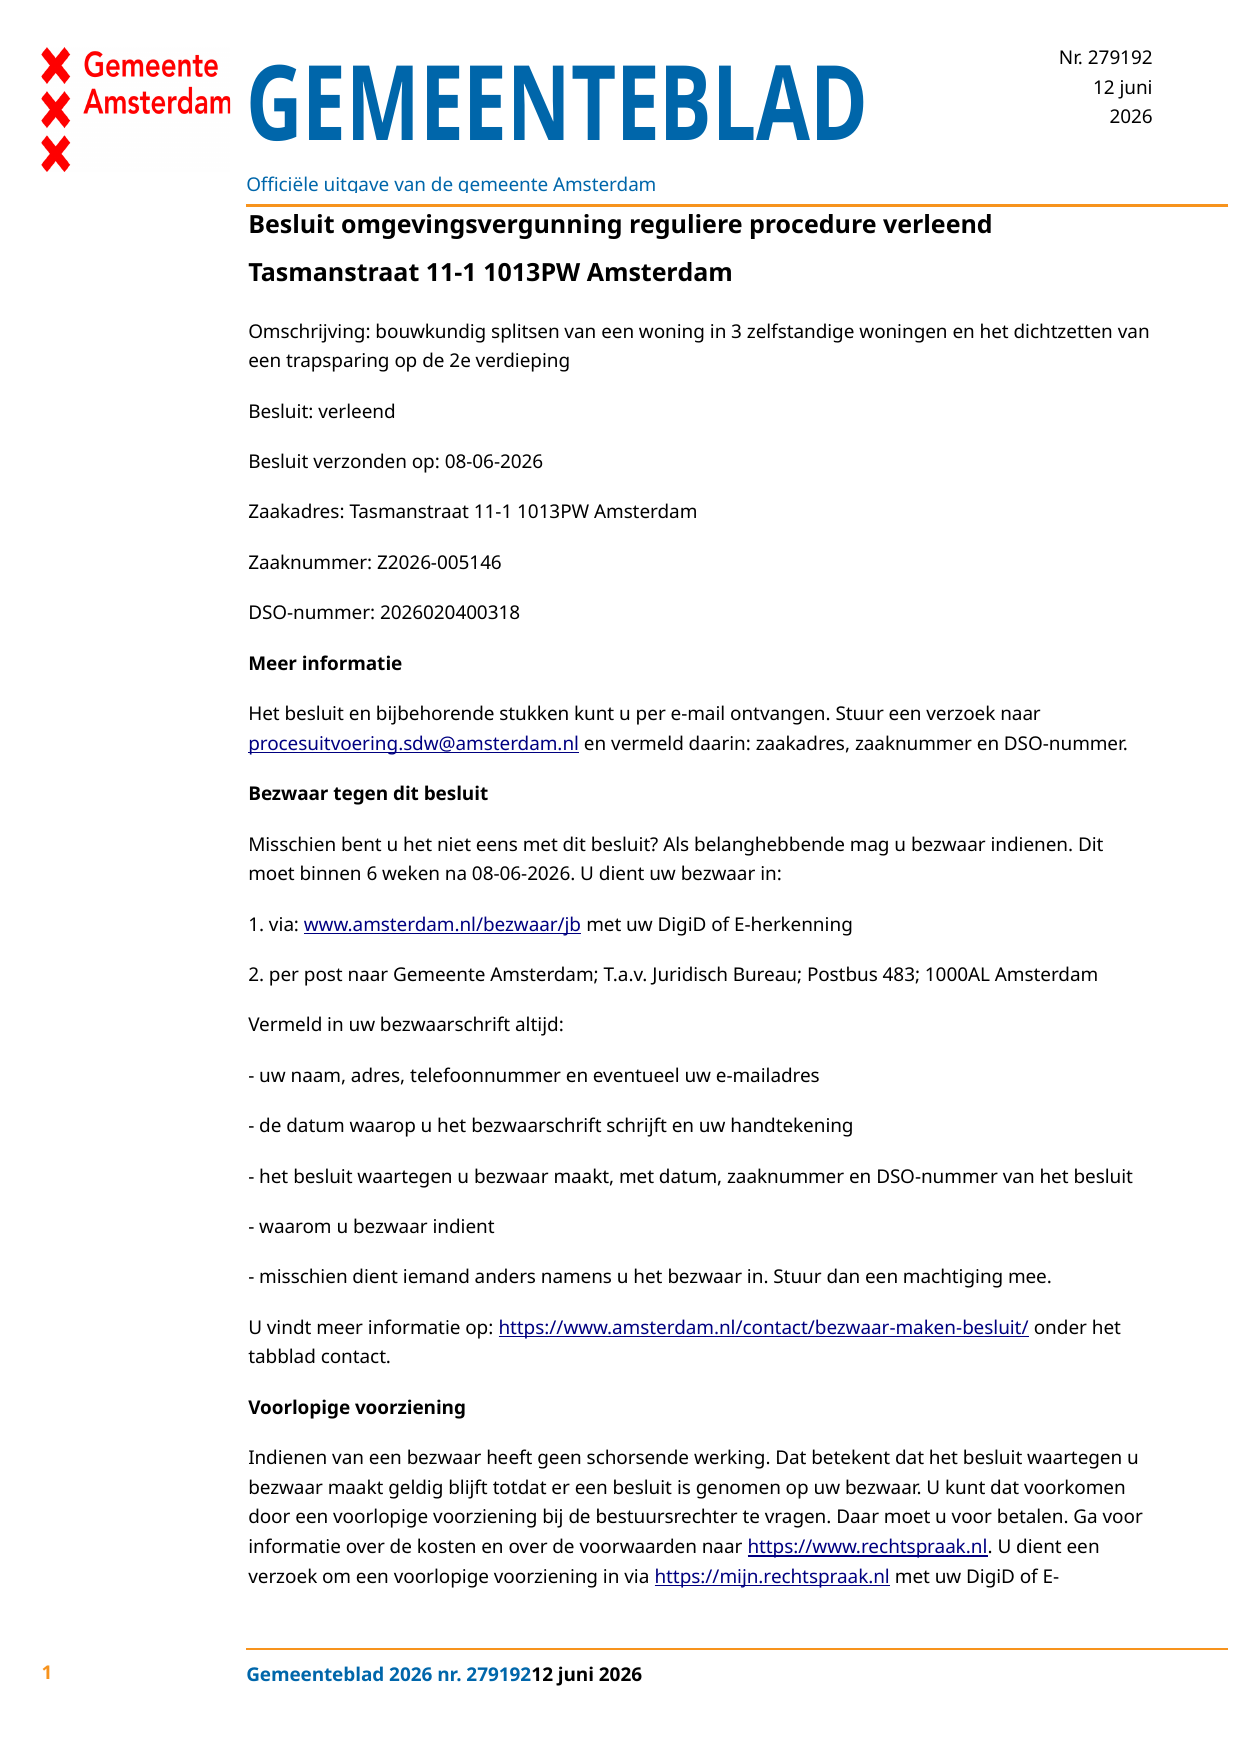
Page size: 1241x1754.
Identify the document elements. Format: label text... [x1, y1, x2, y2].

text - het besluit waartegen u bezwaar maakt, met datum, zaaknummer en DSO-nummer van het besluit [248, 1163, 1152, 1189]
text Besluit verzonden op: 08-06-2026 [248, 448, 1152, 474]
text Vermeld in uw bezwaarschrift altijd: [248, 1012, 1152, 1037]
picture [41, 47, 231, 172]
text Besluit: verleend [248, 398, 1152, 424]
text - misschien dient iemand anders namens u het bezwaar in. Stuur dan een machtiging mee. [248, 1264, 1152, 1289]
text U vindt meer informatie op: https://www.amsterdam.nl/contact/bezwaar-maken-besluit/ onder het tabblad contact. [248, 1314, 1152, 1369]
text - de datum waarop u het bezwaarschrift schrijft en uw handtekening [248, 1112, 1152, 1138]
text Zaaknummer: Z2026-005146 [248, 549, 1152, 575]
text 2. per post naar Gemeente Amsterdam; T.a.v. Juridisch Bureau; Postbus 483; 1000AL Amsterdam [248, 961, 1152, 987]
text Zaakadres: Tasmanstraat 11-1 1013PW Amsterdam [248, 499, 1152, 524]
text - uw naam, adres, telefoonnummer en eventueel uw e-mailadres [248, 1062, 1152, 1088]
text - waarom u bezwaar indient [248, 1213, 1152, 1239]
text DSO-nummer: 2026020400318 [248, 599, 1152, 625]
text 1. via: www.amsterdam.nl/bezwaar/jb met uw DigiD of E-herkenning [248, 911, 1152, 937]
text Omschrijving: bouwkundig splitsen van een woning in 3 zelfstandige woningen en het dichtzetten van een trapsparing op de 2e verdieping [248, 318, 1152, 373]
text Misschien bent u het niet eens met dit besluit? Als belanghebbende mag u bezwaar indienen. Dit moet binnen 6 weken na 08-06-2026. U dient uw bezwaar in: [248, 831, 1152, 886]
text Bezwaar tegen dit besluit [248, 780, 1152, 806]
text Indienen van een bezwaar heeft geen schorsende werking. Dat betekent dat het besluit waartegen u bezwaar maakt geldig blijft totdat er een besluit is genomen op uw bezwaar. U kunt dat voorkomen door een voorlopige voorziening bij de bestuursrechter te vragen. Daar moet u voor betalen. Ga voor informatie over de kosten en over de voorwaarden naar https://www.rechtspraak.nl. U dient een verzoek om een voorlopige voorziening in via https://mijn.rechtspraak.nl met uw DigiD of E- [248, 1444, 1152, 1589]
text Het besluit en bijbehorende stukken kunt u per e-mail ontvangen. Stuur een verzoek naar procesuitvoering.sdw@amsterdam.nl en vermeld daarin: zaakadres, zaaknummer en DSO-nummer. [248, 700, 1152, 756]
text Meer informatie [248, 650, 1152, 676]
text Besluit omgevingsvergunning reguliere procedure verleend Tasmanstraat 11-1 1013PW Amsterdam [248, 207, 1152, 288]
text Voorlopige voorziening [248, 1394, 1152, 1420]
